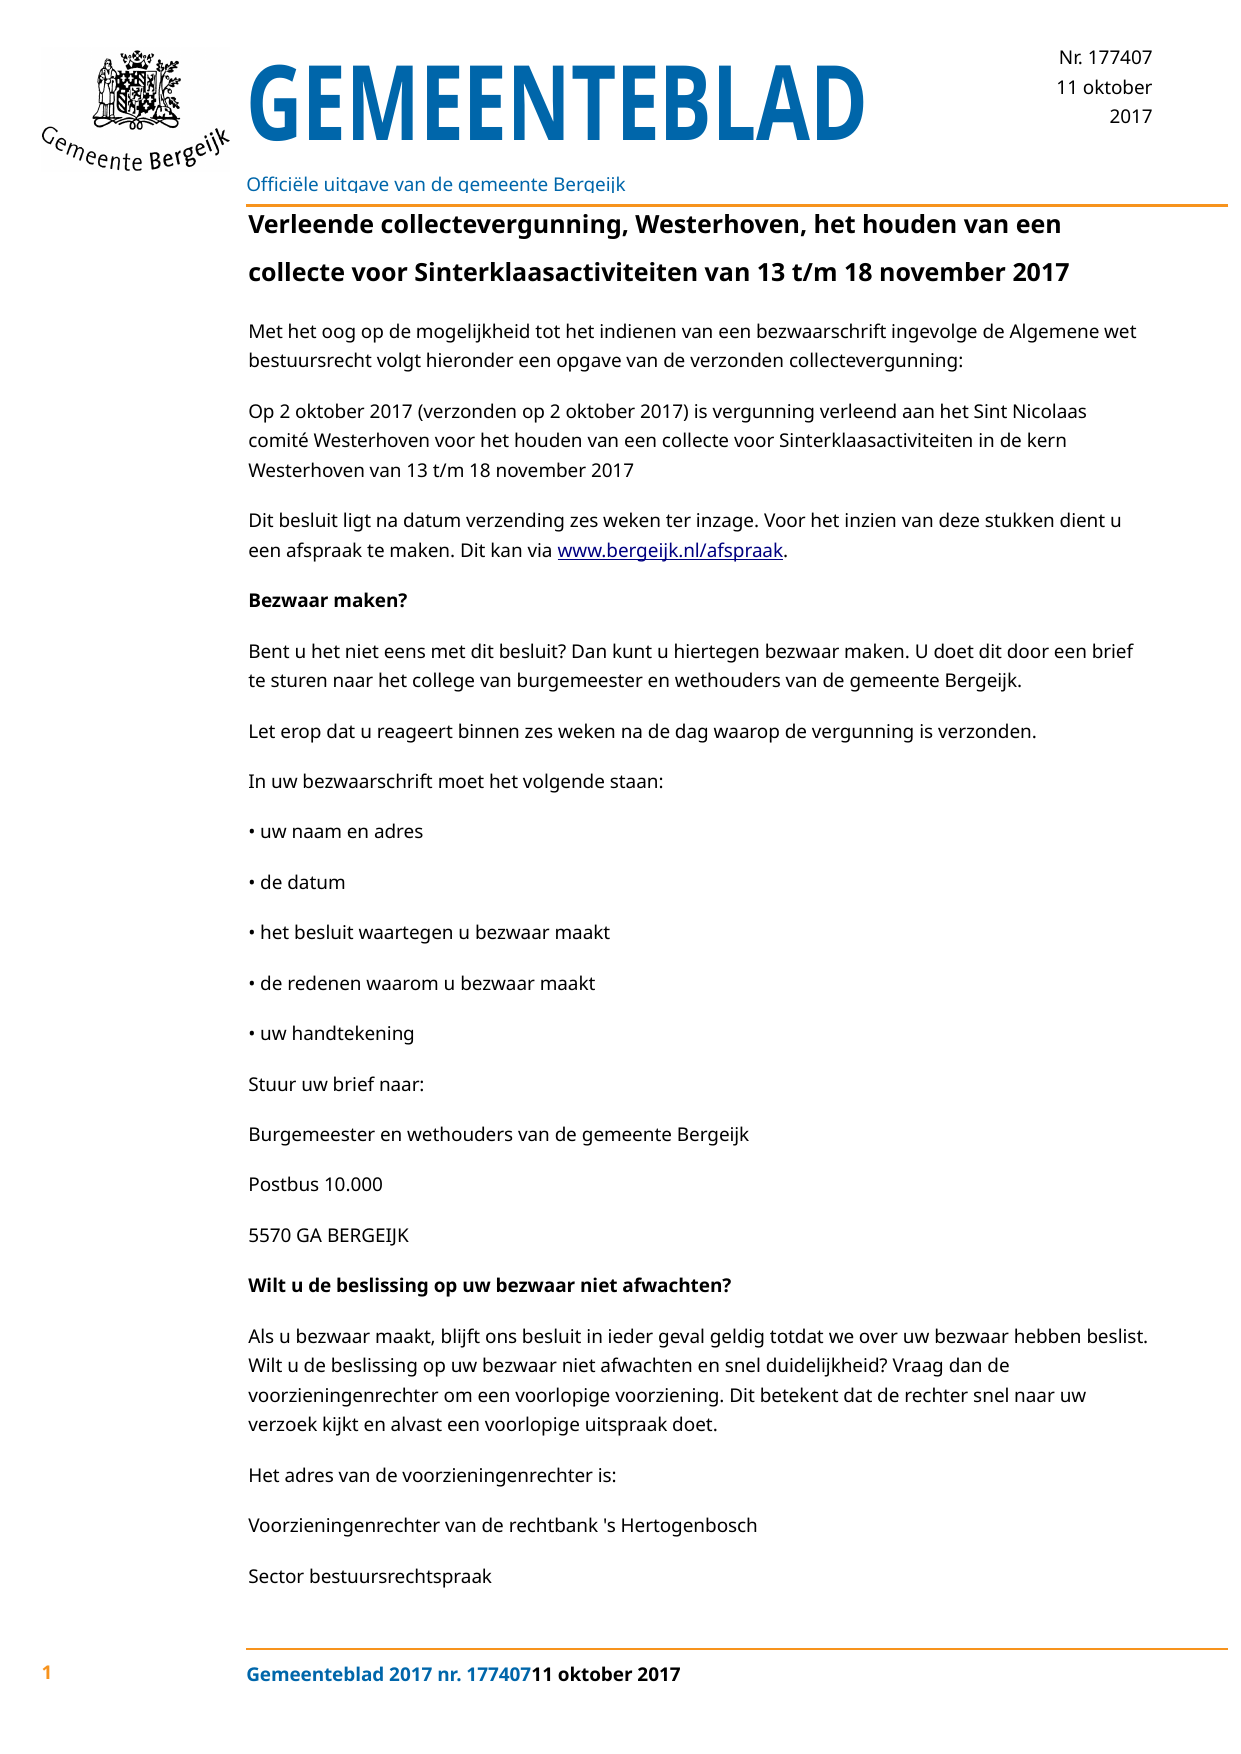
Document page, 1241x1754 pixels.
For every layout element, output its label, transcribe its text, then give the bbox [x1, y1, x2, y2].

text Let erop dat u reageert binnen zes weken na de dag waarop de vergunning is verzonden. [248, 718, 1152, 744]
text Voorzieningenrechter van de rechtbank 's Hertogenbosch [248, 1512, 1152, 1538]
text Met het oog op de mogelijkheid tot het indienen van een bezwaarschrift ingevolge de Algemene wet bestuursrecht volgt hieronder een opgave van de verzonden collectevergunning: [248, 318, 1152, 373]
picture [41, 47, 231, 172]
text Verleende collectevergunning, Westerhoven, het houden van een collecte voor Sinterklaasactiviteiten van 13 t/m 18 november 2017 [248, 207, 1152, 288]
text In uw bezwaarschrift moet het volgende staan: [248, 768, 1152, 794]
text Wilt u de beslissing op uw bezwaar niet afwachten? [248, 1272, 1152, 1298]
text Als u bezwaar maakt, blijft ons besluit in ieder geval geldig totdat we over uw bezwaar hebben beslist. Wilt u de beslissing op uw bezwaar niet afwachten en snel duidelijkheid? Vraag dan de voorzieningenrechter om een voorlopige voorziening. Dit betekent dat de rechter snel naar uw verzoek kijkt en alvast een voorlopige uitspraak doet. [248, 1323, 1152, 1437]
text Bent u het niet eens met dit besluit? Dan kunt u hiertegen bezwaar maken. U doet dit door een brief te sturen naar het college van burgemeester en wethouders van de gemeente Bergeijk. [248, 638, 1152, 693]
text 5570 GA BERGEIJK [248, 1222, 1152, 1248]
text Bezwaar maken? [248, 587, 1152, 613]
text Op 2 oktober 2017 (verzonden op 2 oktober 2017) is vergunning verleend aan het Sint Nicolaas comité Westerhoven voor het houden van een collecte voor Sinterklaasactiviteiten in de kern Westerhoven van 13 t/m 18 november 2017 [248, 398, 1152, 483]
text • uw handtekening [248, 1020, 1152, 1046]
text Burgemeester en wethouders van de gemeente Bergeijk [248, 1121, 1152, 1147]
text • het besluit waartegen u bezwaar maakt [248, 919, 1152, 945]
text Postbus 10.000 [248, 1172, 1152, 1197]
text • de datum [248, 869, 1152, 895]
text • de redenen waarom u bezwaar maakt [248, 970, 1152, 996]
text Stuur uw brief naar: [248, 1071, 1152, 1097]
text Het adres van de voorzieningenrechter is: [248, 1462, 1152, 1488]
text Sector bestuursrechtspraak [248, 1563, 1152, 1589]
text • uw naam en adres [248, 819, 1152, 844]
text Dit besluit ligt na datum verzending zes weken ter inzage. Voor het inzien van deze stukken dient u een afspraak te maken. Dit kan via www.bergeijk.nl/afspraak. [248, 507, 1152, 563]
